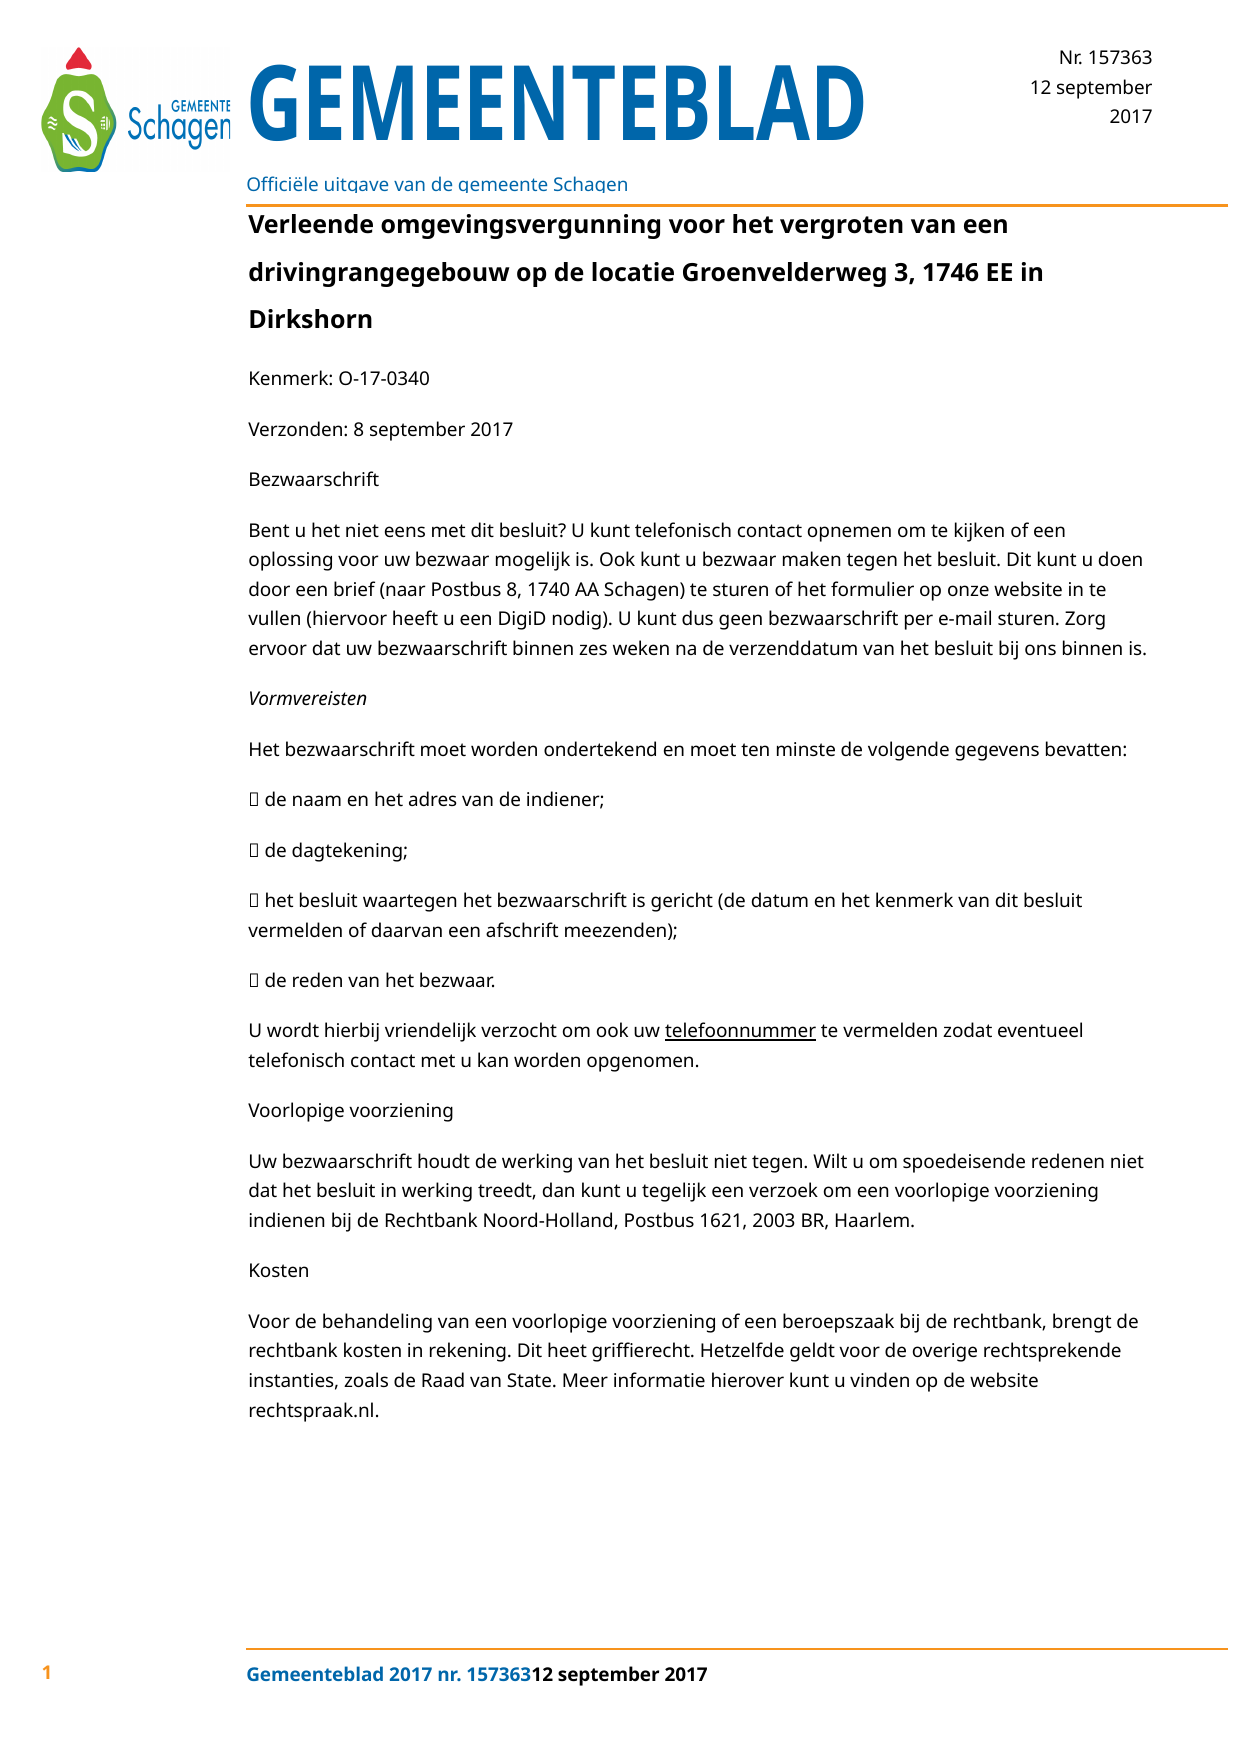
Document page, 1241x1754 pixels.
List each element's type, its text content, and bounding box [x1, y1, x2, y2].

text Uw bezwaarschrift houdt de werking van het besluit niet tegen. Wilt u om spoedeisende redenen niet dat het besluit in werking treedt, dan kunt u tegelijk een verzoek om een voorlopige voorziening indienen bij de Rechtbank Noord-Holland, Postbus 1621, 2003 BR, Haarlem. [248, 1148, 1152, 1233]
text Voorlopige voorziening [248, 1098, 1152, 1123]
text Verleende omgevingsvergunning voor het vergroten van een drivingrangegebouw op de locatie Groenvelderweg 3, 1746 EE in Dirkshorn [248, 207, 1152, 336]
text Bent u het niet eens met dit besluit? U kunt telefonisch contact opnemen om te kijken of een oplossing voor uw bezwaar mogelijk is. Ook kunt u bezwaar maken tegen het besluit. Dit kunt u doen door een brief (naar Postbus 8, 1740 AA Schagen) te sturen of het formulier op onze website in te vullen (hiervoor heeft u een DigiD nodig). U kunt dus geen bezwaarschrift per e-mail sturen. Zorg ervoor dat uw bezwaarschrift binnen zes weken na de verzenddatum van het besluit bij ons binnen is. [248, 517, 1152, 661]
text Bezwaarschrift [248, 466, 1152, 492]
text Voor de behandeling van een voorlopige voorziening of een beroepszaak bij de rechtbank, brengt de rechtbank kosten in rekening. Dit heet griffierecht. Hetzelfde geldt voor de overige rechtsprekende instanties, zoals de Raad van State. Meer informatie hierover kunt u vinden op de website rechtspraak.nl. [248, 1308, 1152, 1422]
text U wordt hierbij vriendelijk verzocht om ook uw telefoonnummer te vermelden zodat eventueel telefonisch contact met u kan worden opgenomen. [248, 1018, 1152, 1073]
text  de reden van het bezwaar. [248, 967, 1152, 993]
text Kosten [248, 1258, 1152, 1283]
text Kenmerk: O-17-0340 [248, 366, 1152, 391]
text  het besluit waartegen het bezwaarschrift is gericht (de datum en het kenmerk van dit besluit vermelden of daarvan een afschrift meezenden); [248, 887, 1152, 942]
text Vormvereisten [248, 686, 1152, 711]
text Het bezwaarschrift moet worden ondertekend en moet ten minste de volgende gegevens bevatten: [248, 736, 1152, 762]
text  de dagtekening; [248, 837, 1152, 862]
text Verzonden: 8 september 2017 [248, 416, 1152, 442]
text  de naam en het adres van de indiener; [248, 786, 1152, 812]
picture [41, 47, 231, 172]
